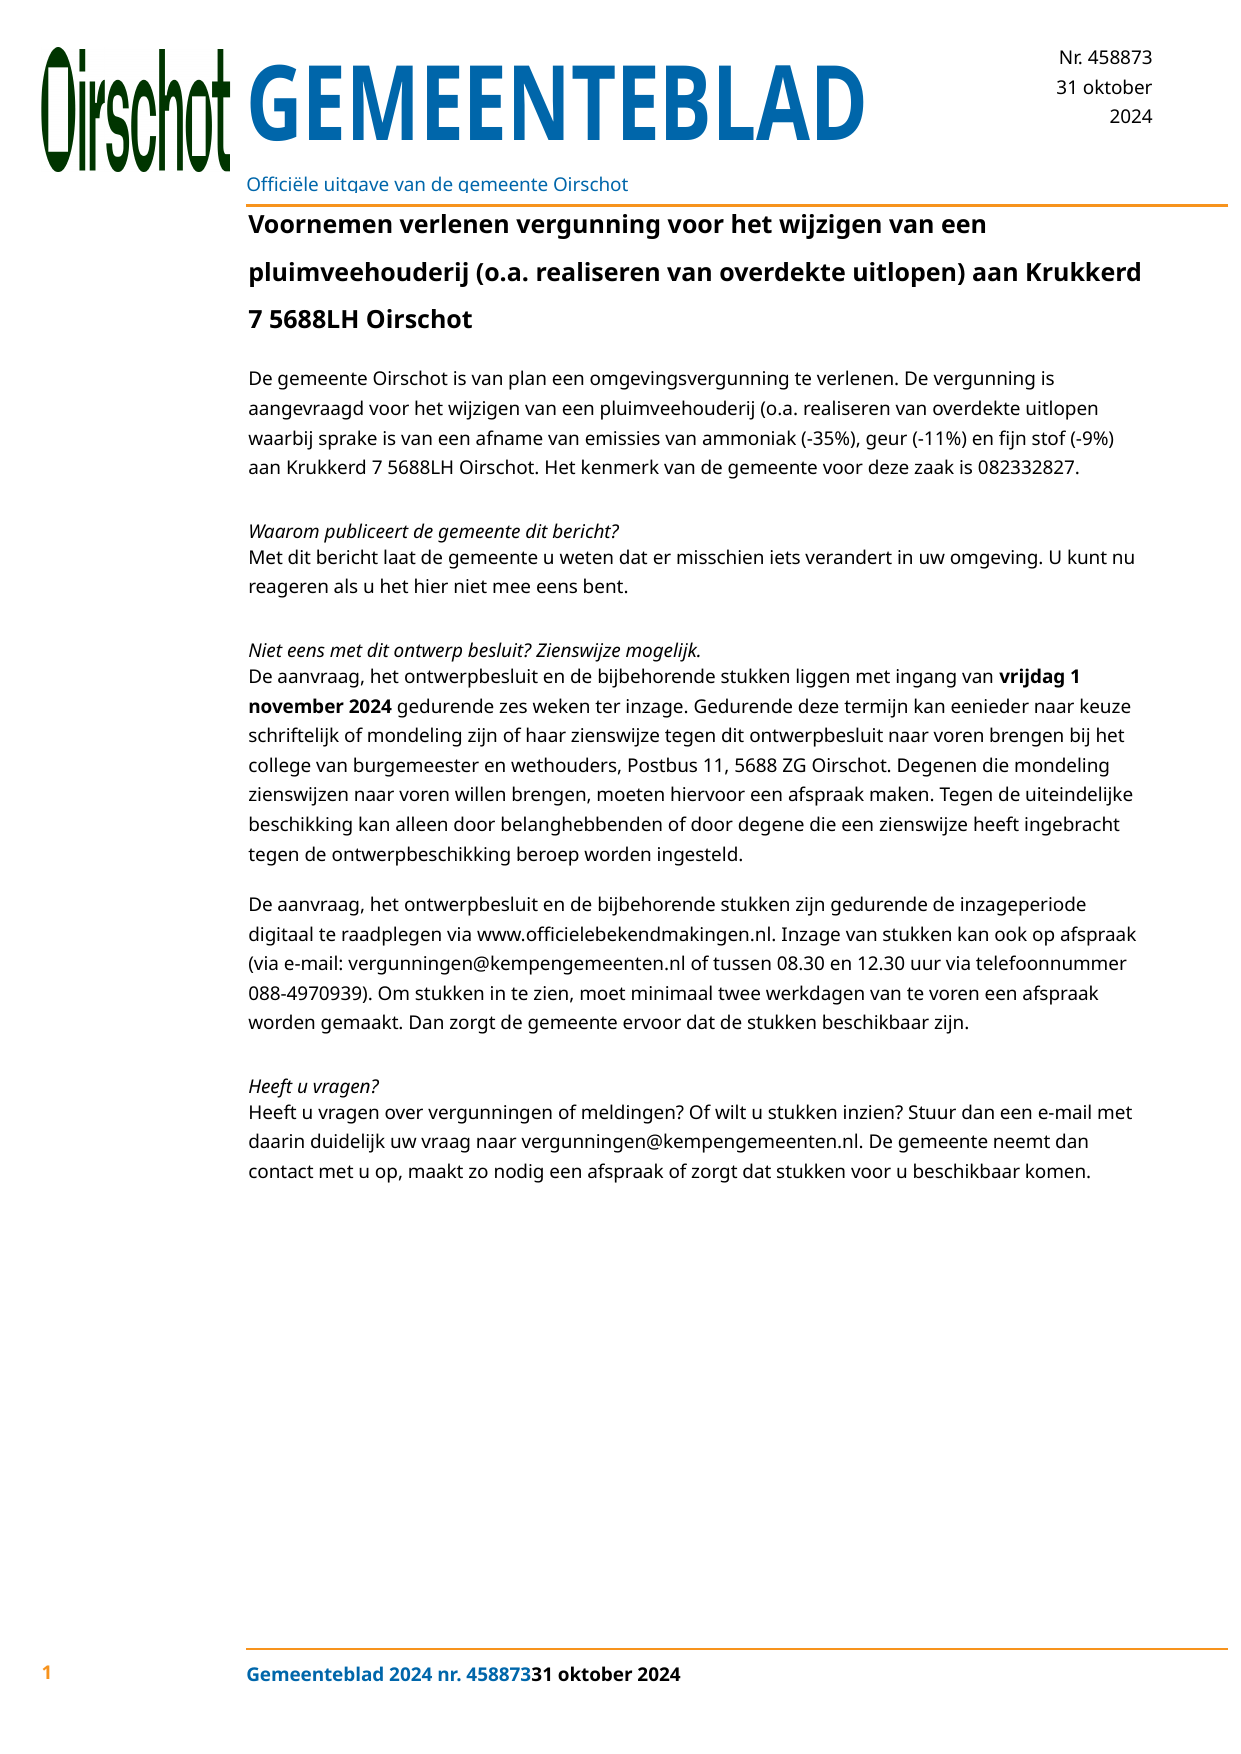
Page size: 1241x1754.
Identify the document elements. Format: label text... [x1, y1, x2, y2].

text Waarom publiceert de gemeente dit bericht? [248, 518, 1152, 544]
text Heeft u vragen over vergunningen of meldingen? Of wilt u stukken inzien? Stuur dan een e-mail met daarin duidelijk uw vraag naar vergunningen@kempengemeenten.nl. De gemeente neemt dan contact met u op, maakt zo nodig een afspraak of zorgt dat stukken voor u beschikbaar komen. [248, 1099, 1152, 1184]
text De aanvraag, het ontwerpbesluit en de bijbehorende stukken liggen met ingang van vrijdag 1 november 2024 gedurende zes weken ter inzage. Gedurende deze termijn kan eenieder naar keuze schriftelijk of mondeling zijn of haar zienswijze tegen dit ontwerpbesluit naar voren brengen bij het college van burgemeester en wethouders, Postbus 11, 5688 ZG Oirschot. Degenen die mondeling zienswijzen naar voren willen brengen, moeten hiervoor een afspraak maken. Tegen de uiteindelijke beschikking kan alleen door belanghebbenden of door degene die een zienswijze heeft ingebracht tegen de ontwerpbeschikking beroep worden ingesteld. [248, 663, 1152, 866]
text Voornemen verlenen vergunning voor het wijzigen van een pluimveehouderij (o.a. realiseren van overdekte uitlopen) aan Krukkerd 7 5688LH Oirschot [248, 207, 1152, 336]
text De aanvraag, het ontwerpbesluit en de bijbehorende stukken zijn gedurende de inzageperiode digitaal te raadplegen via www.officielebekendmakingen.nl. Inzage van stukken kan ook op afspraak (via e-mail: vergunningen@kempengemeenten.nl of tussen 08.30 en 12.30 uur via telefoonnummer 088-4970939). Om stukken in te zien, moet minimaal twee werkdagen van te voren een afspraak worden gemaakt. Dan zorgt de gemeente ervoor dat de stukken beschikbaar zijn. [248, 891, 1152, 1035]
text Met dit bericht laat de gemeente u weten dat er misschien iets verandert in uw omgeving. U kunt nu reageren als u het hier niet mee eens bent. [248, 544, 1152, 599]
text Niet eens met dit ontwerp besluit? Zienswijze mogelijk. [248, 637, 1152, 663]
picture [41, 47, 231, 172]
text De gemeente Oirschot is van plan een omgevingsvergunning te verlenen. De vergunning is aangevraagd voor het wijzigen van een pluimveehouderij (o.a. realiseren van overdekte uitlopen waarbij sprake is van een afname van emissies van ammoniak (-35%), geur (-11%) en fijn stof (-9%) aan Krukkerd 7 5688LH Oirschot. Het kenmerk van de gemeente voor deze zaak is 082332827. [248, 366, 1152, 480]
text Heeft u vragen? [248, 1073, 1152, 1099]
